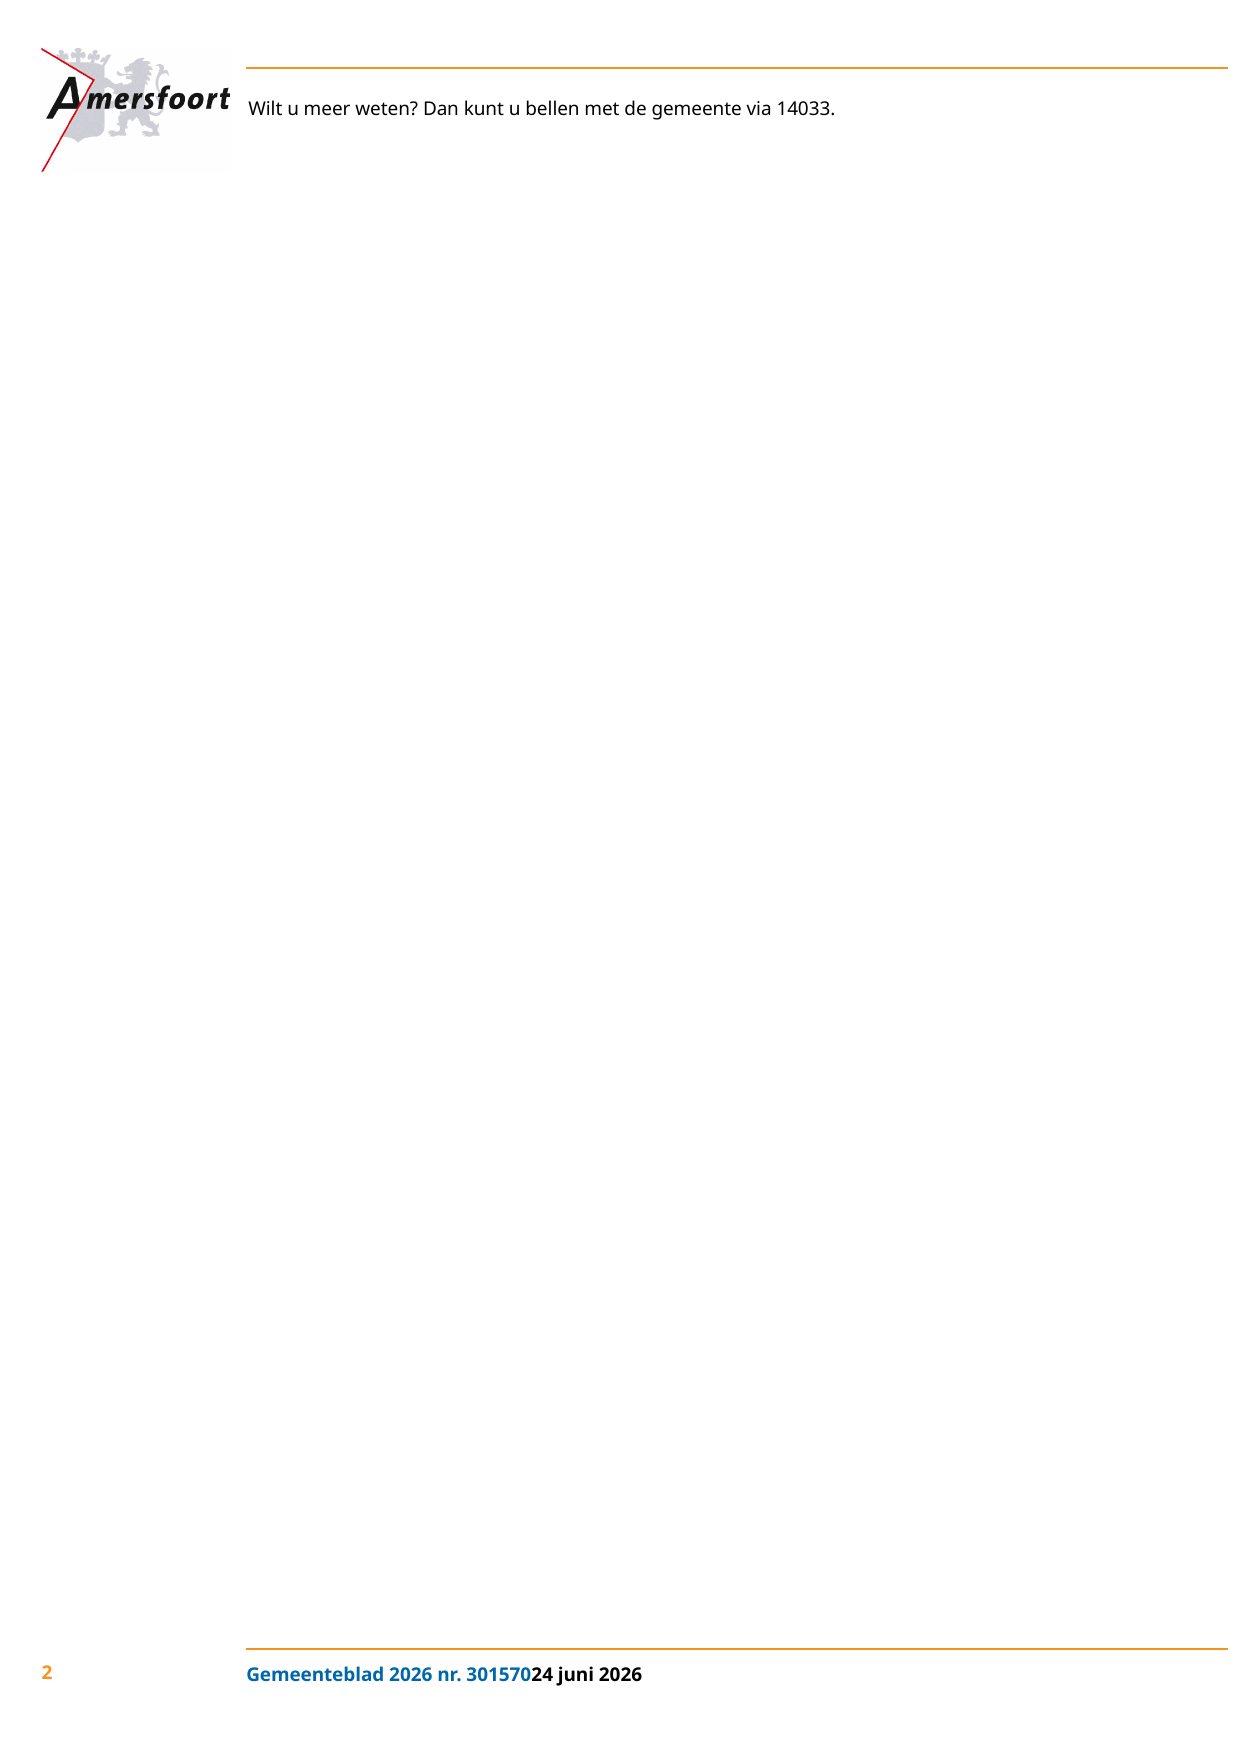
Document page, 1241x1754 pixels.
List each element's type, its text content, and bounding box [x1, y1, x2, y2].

text Wilt u meer weten? Dan kunt u bellen met de gemeente via 14033. [248, 95, 1152, 121]
picture [41, 47, 231, 172]
